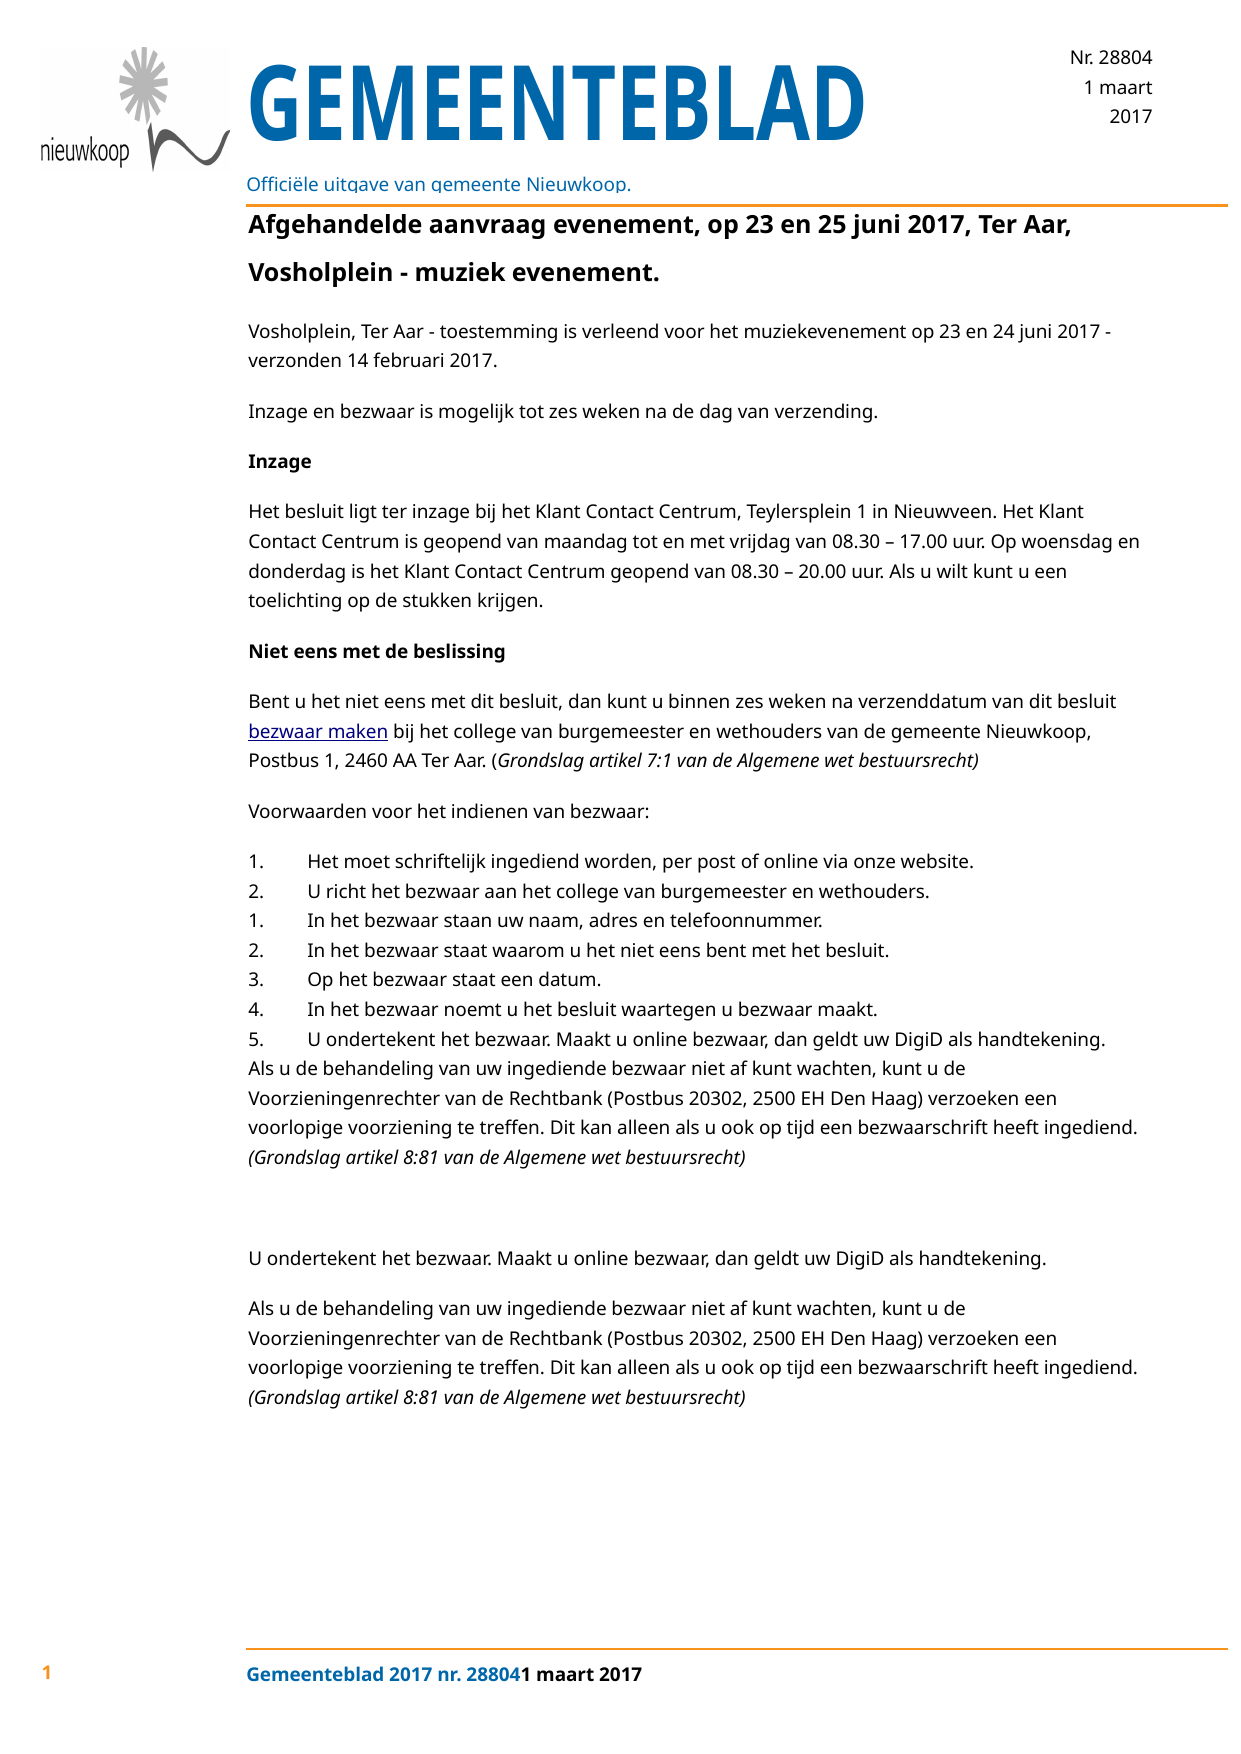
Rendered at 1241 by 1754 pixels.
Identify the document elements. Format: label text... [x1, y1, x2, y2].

text Als u de behandeling van uw ingediende bezwaar niet af kunt wachten, kunt u de Voorzieningenrechter van de Rechtbank (Postbus 20302, 2500 EH Den Haag) verzoeken een voorlopige voorziening te treffen. Dit kan alleen als u ook op tijd een bezwaarschrift heeft ingediend. (Grondslag artikel 8:81 van de Algemene wet bestuursrecht) [248, 1055, 1152, 1170]
text Niet eens met de beslissing [248, 638, 1152, 664]
text U ondertekent het bezwaar. Maakt u online bezwaar, dan geldt uw DigiD als handtekening. [248, 1245, 1152, 1271]
picture [41, 47, 231, 172]
text Inzage [248, 448, 1152, 474]
text Afgehandelde aanvraag evenement, op 23 en 25 juni 2017, Ter Aar, Vosholplein - muziek evenement. [248, 207, 1152, 288]
list U ondertekent het bezwaar. Maakt u online bezwaar, dan geldt uw DigiD als handtekening. [248, 1026, 1152, 1052]
text Als u de behandeling van uw ingediende bezwaar niet af kunt wachten, kunt u de Voorzieningenrechter van de Rechtbank (Postbus 20302, 2500 EH Den Haag) verzoeken een voorlopige voorziening te treffen. Dit kan alleen als u ook op tijd een bezwaarschrift heeft ingediend. (Grondslag artikel 8:81 van de Algemene wet bestuursrecht) [248, 1295, 1152, 1410]
list In het bezwaar staan uw naam, adres en telefoonnummer. [248, 907, 1152, 933]
text Het besluit ligt ter inzage bij het Klant Contact Centrum, Teylersplein 1 in Nieuwveen. Het Klant Contact Centrum is geopend van maandag tot en met vrijdag van 08.30 – 17.00 uur. Op woensdag en donderdag is het Klant Contact Centrum geopend van 08.30 – 20.00 uur. Als u wilt kunt u een toelichting op de stukken krijgen. [248, 499, 1152, 613]
list In het bezwaar noemt u het besluit waartegen u bezwaar maakt. [248, 996, 1152, 1022]
text Vosholplein, Ter Aar - toestemming is verleend voor het muziekevenement op 23 en 24 juni 2017 - verzonden 14 februari 2017. [248, 318, 1152, 373]
list U richt het bezwaar aan het college van burgemeester en wethouders. [248, 878, 1152, 904]
text Inzage en bezwaar is mogelijk tot zes weken na de dag van verzending. [248, 398, 1152, 424]
list In het bezwaar staat waarom u het niet eens bent met het besluit. [248, 937, 1152, 963]
list Op het bezwaar staat een datum. [248, 967, 1152, 992]
text Bent u het niet eens met dit besluit, dan kunt u binnen zes weken na verzenddatum van dit besluit bezwaar maken bij het college van burgemeester en wethouders van de gemeente Nieuwkoop, Postbus 1, 2460 AA Ter Aar. (Grondslag artikel 7:1 van de Algemene wet bestuursrecht) [248, 688, 1152, 773]
list Het moet schriftelijk ingediend worden, per post of online via onze website. [248, 848, 1152, 874]
text Voorwaarden voor het indienen van bezwaar: [248, 798, 1152, 824]
